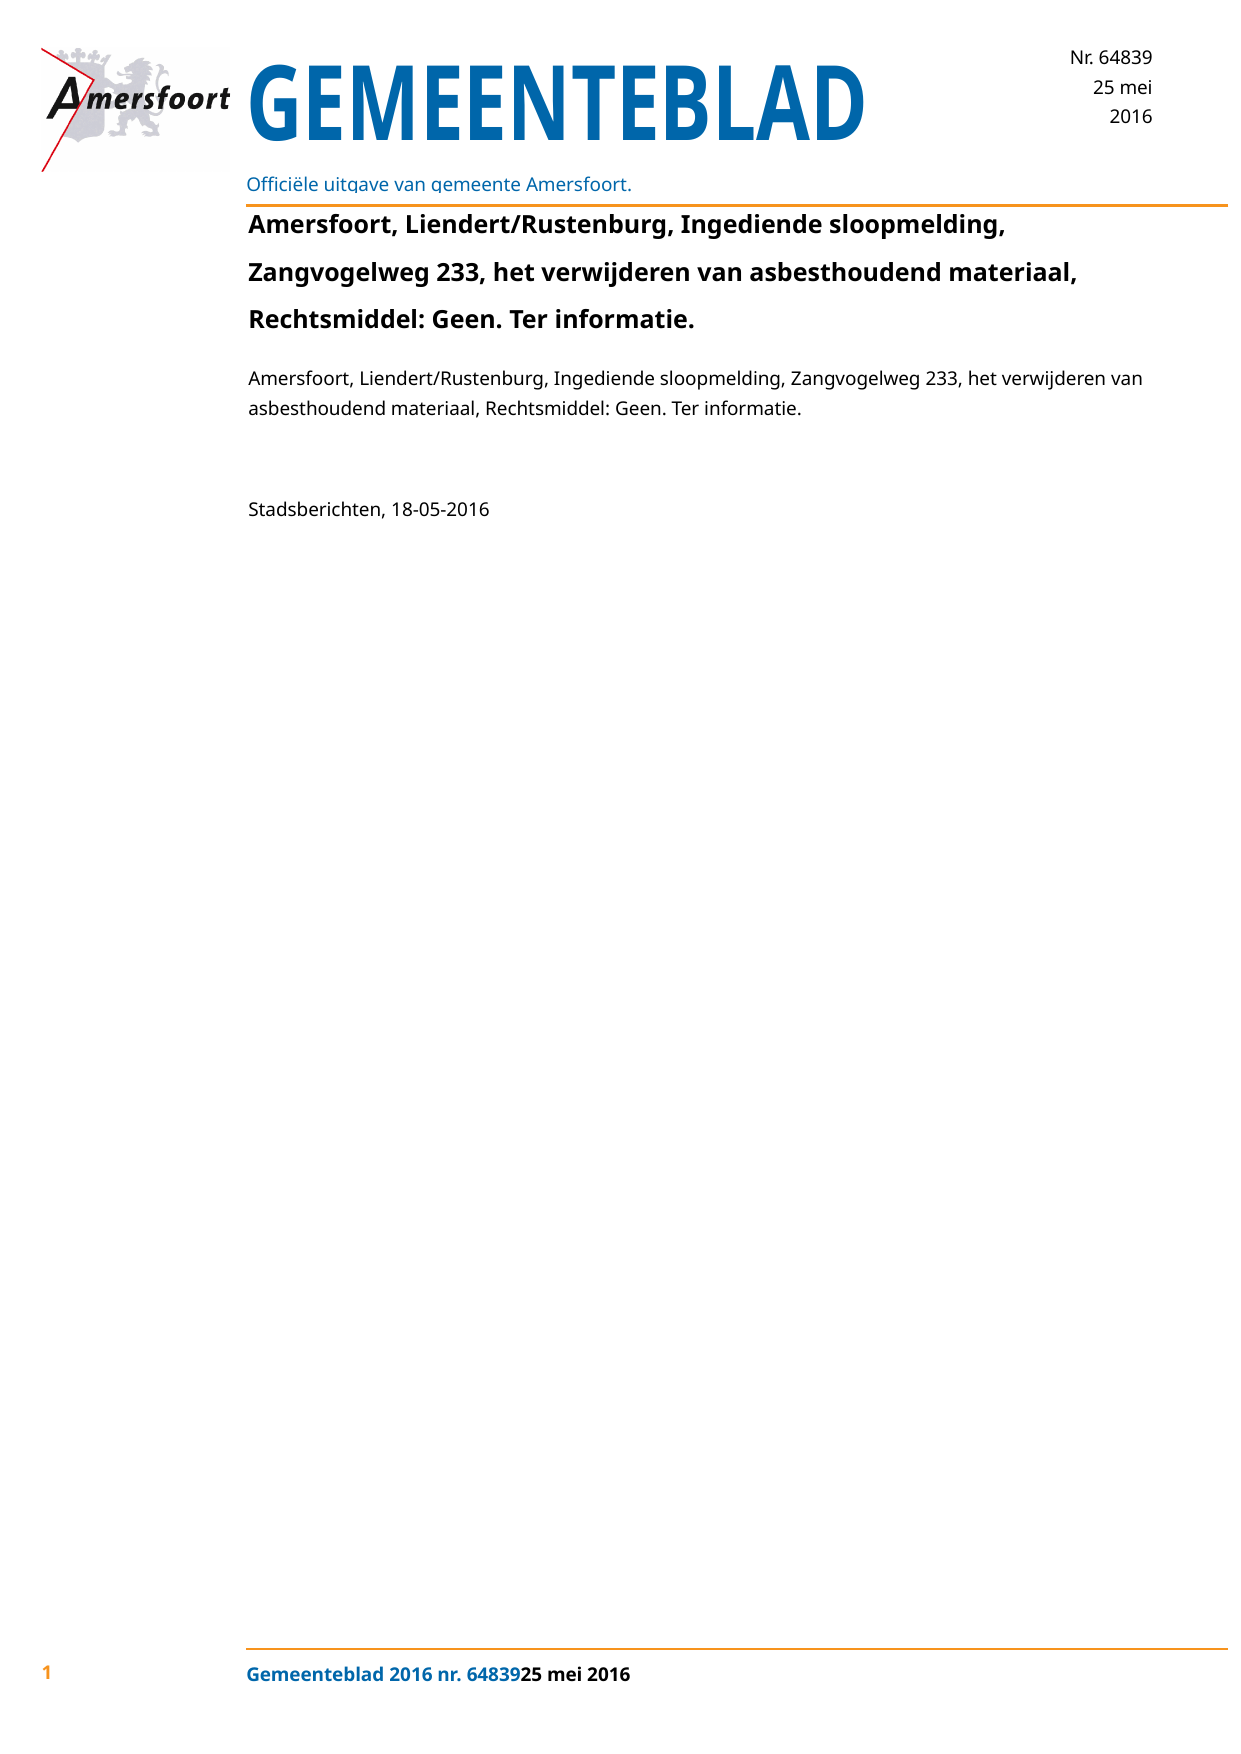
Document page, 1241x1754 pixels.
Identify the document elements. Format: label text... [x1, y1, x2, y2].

picture [41, 47, 231, 172]
text Amersfoort, Liendert/Rustenburg, Ingediende sloopmelding, Zangvogelweg 233, het verwijderen van asbesthoudend materiaal, Rechtsmiddel: Geen. Ter informatie. [248, 207, 1152, 336]
text Amersfoort, Liendert/Rustenburg, Ingediende sloopmelding, Zangvogelweg 233, het verwijderen van asbesthoudend materiaal, Rechtsmiddel: Geen. Ter informatie. [248, 366, 1152, 421]
text Stadsberichten, 18-05-2016 [248, 496, 1152, 522]
